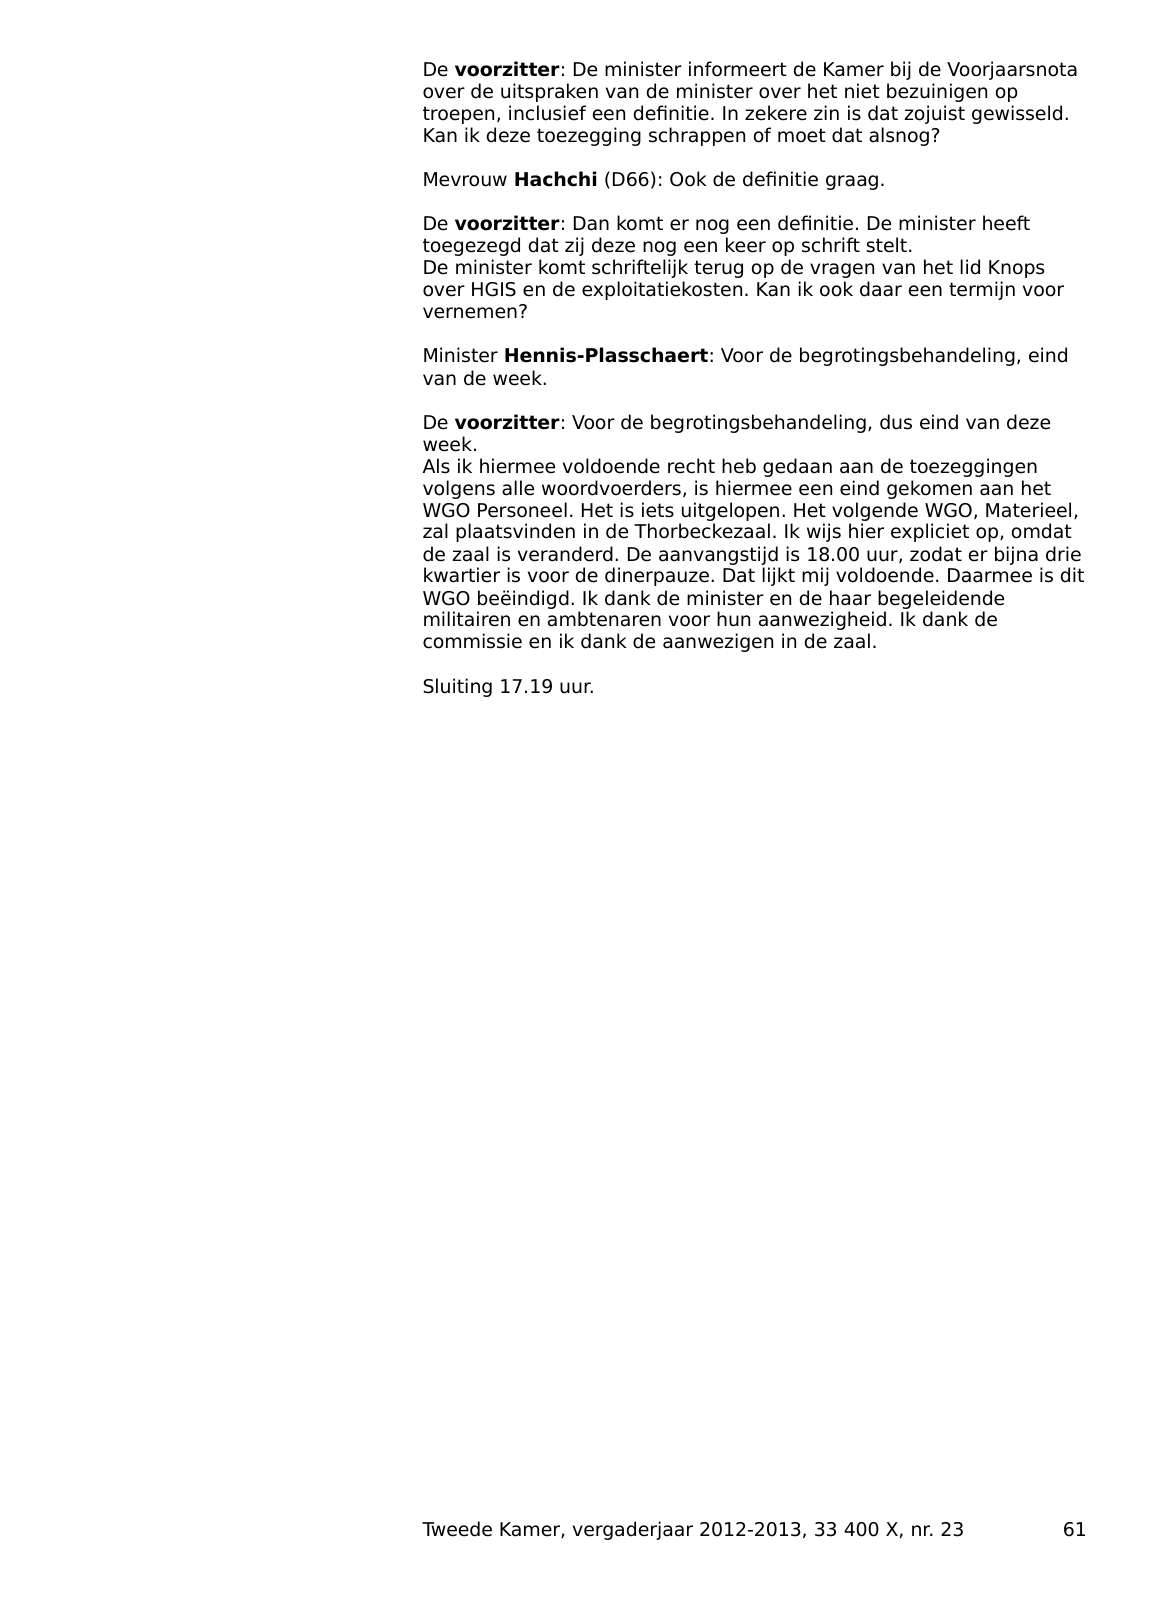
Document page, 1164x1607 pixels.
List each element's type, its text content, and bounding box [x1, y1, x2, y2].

text De voorzitter: De minister informeert de Kamer bij de Voorjaarsnota over de uitspraken van de minister over het niet bezuinigen op troepen, inclusief een definitie. In zekere zin is dat zojuist gewisseld. Kan ik deze toezegging schrappen of moet dat alsnog? [422, 59, 1087, 147]
text De voorzitter: Dan komt er nog een definitie. De minister heeft toegezegd dat zij deze nog een keer op schrift stelt. [422, 213, 1087, 257]
text Minister Hennis-Plasschaert: Voor de begrotingsbehandeling, eind van de week. [422, 345, 1087, 389]
text De minister komt schriftelijk terug op de vragen van het lid Knops over HGIS en de exploitatiekosten. Kan ik ook daar een termijn voor vernemen? [422, 257, 1087, 323]
text Sluiting 17.19 uur. [422, 676, 1087, 697]
text Als ik hiermee voldoende recht heb gedaan aan de toezeggingen volgens alle woordvoerders, is hiermee een eind gekomen aan het WGO Personeel. Het is iets uitgelopen. Het volgende WGO, Materieel, zal plaatsvinden in de Thorbeckezaal. Ik wijs hier expliciet op, omdat de zaal is veranderd. De aanvangstijd is 18.00 uur, zodat er bijna drie kwartier is voor de dinerpauze. Dat lijkt mij voldoende. Daarmee is dit WGO beëindigd. Ik dank de minister en de haar begeleidende militairen en ambtenaren voor hun aanwezigheid. Ik dank de commissie en ik dank de aanwezigen in de zaal. [422, 456, 1087, 653]
text Mevrouw Hachchi (D66): Ook de definitie graag. [422, 169, 1087, 191]
text De voorzitter: Voor de begrotingsbehandeling, dus eind van deze week. [422, 412, 1087, 456]
